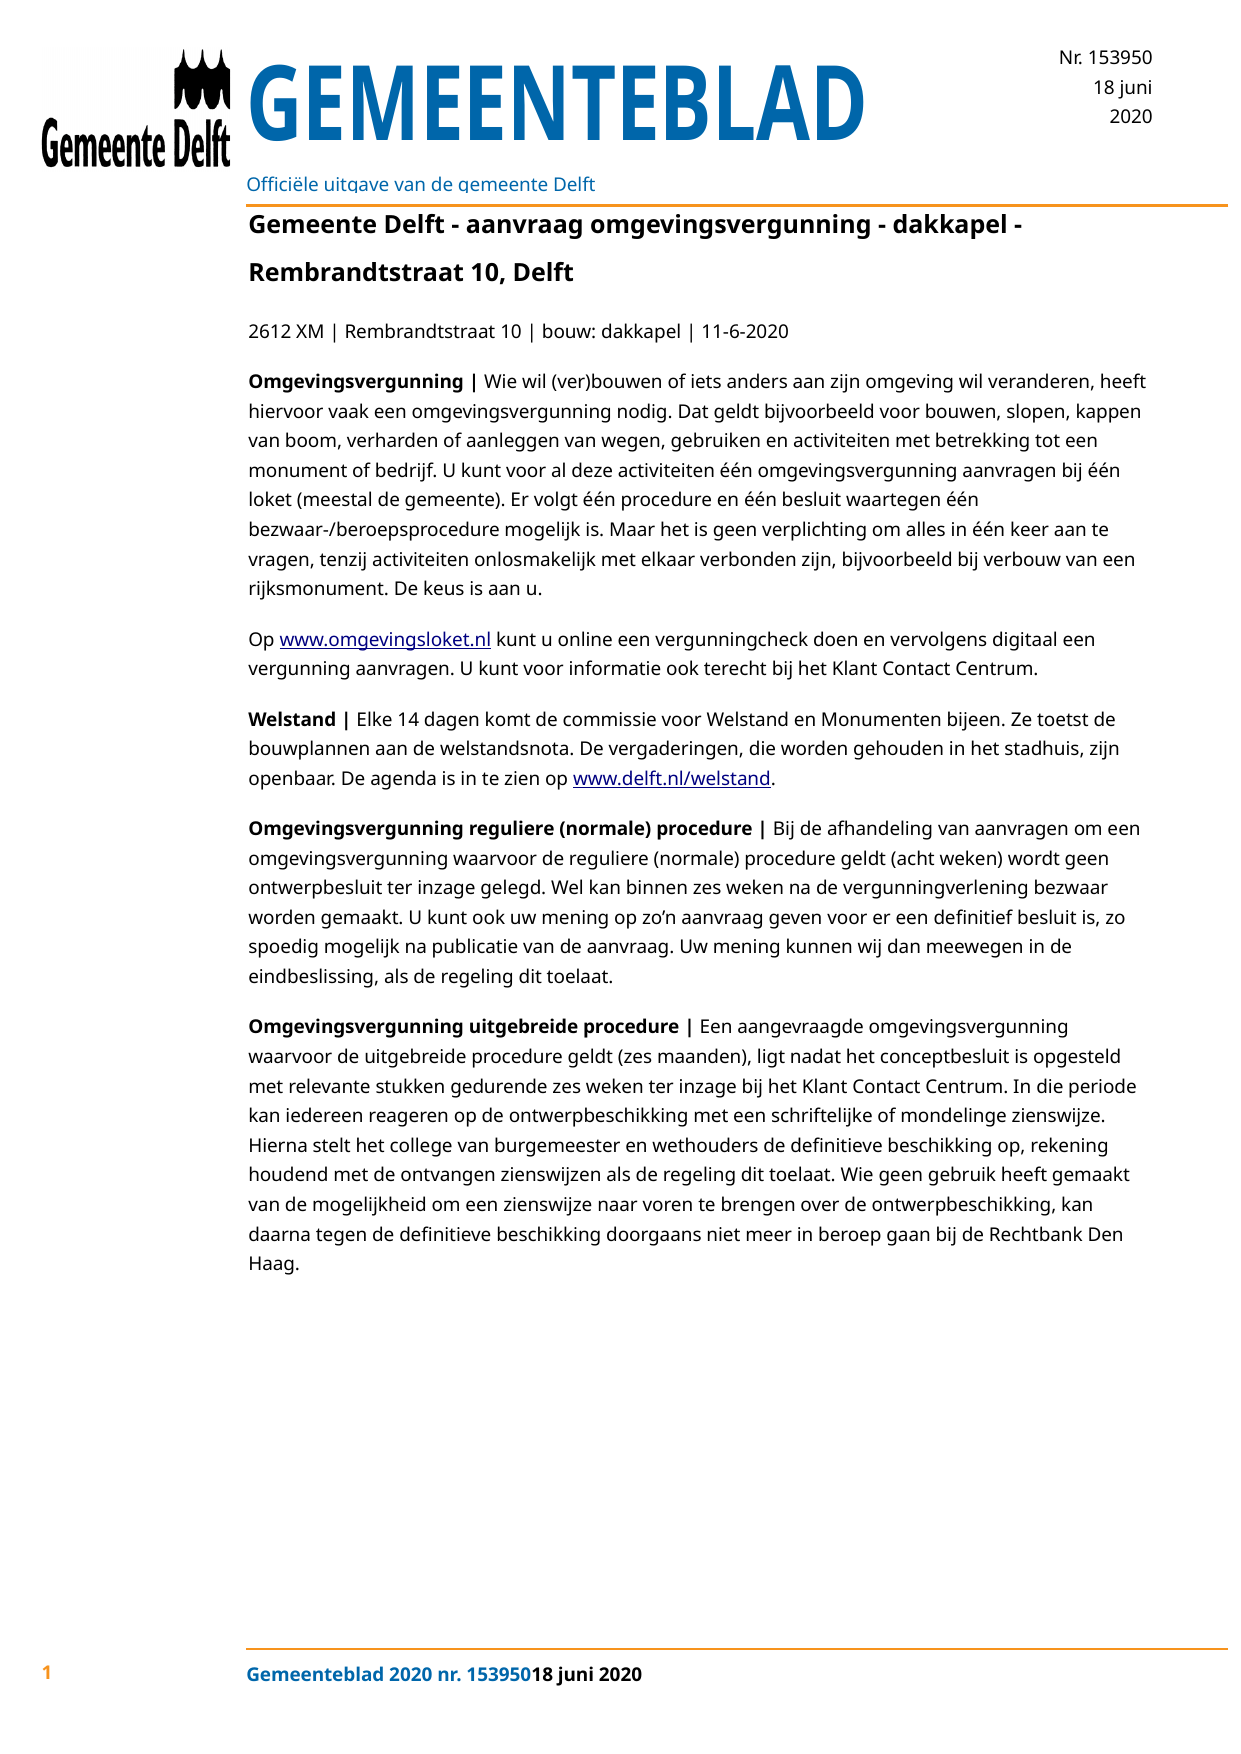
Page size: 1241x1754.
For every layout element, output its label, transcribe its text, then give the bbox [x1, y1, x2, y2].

text Omgevingsvergunning reguliere (normale) procedure | Bij de afhandeling van aanvragen om een omgevingsvergunning waarvoor de reguliere (normale) procedure geldt (acht weken) wordt geen ontwerpbesluit ter inzage gelegd. Wel kan binnen zes weken na de vergunningverlening bezwaar worden gemaakt. U kunt ook uw mening op zo’n aanvraag geven voor er een definitief besluit is, zo spoedig mogelijk na publicatie van de aanvraag. Uw mening kunnen wij dan meewegen in de eindbeslissing, als de regeling dit toelaat. [248, 815, 1152, 989]
picture [41, 47, 231, 172]
text 2612 XM | Rembrandtstraat 10 | bouw: dakkapel | 11-6-2020 [248, 318, 1152, 344]
text Omgevingsvergunning | Wie wil (ver)bouwen of iets anders aan zijn omgeving wil veranderen, heeft hiervoor vaak een omgevingsvergunning nodig. Dat geldt bijvoorbeeld voor bouwen, slopen, kappen van boom, verharden of aanleggen van wegen, gebruiken en activiteiten met betrekking tot een monument of bedrijf. U kunt voor al deze activiteiten één omgevingsvergunning aanvragen bij één loket (meestal de gemeente). Er volgt één procedure en één besluit waartegen één bezwaar-/beroepsprocedure mogelijk is. Maar het is geen verplichting om alles in één keer aan te vragen, tenzij activiteiten onlosmakelijk met elkaar verbonden zijn, bijvoorbeeld bij verbouw van een rijksmonument. De keus is aan u. [248, 368, 1152, 601]
text Gemeente Delft - aanvraag omgevingsvergunning - dakkapel - Rembrandtstraat 10, Delft [248, 207, 1152, 288]
text Welstand | Elke 14 dagen komt de commissie voor Welstand en Monumenten bijeen. Ze toetst de bouwplannen aan de welstandsnota. De vergaderingen, die worden gehouden in het stadhuis, zijn openbaar. De agenda is in te zien op www.delft.nl/welstand. [248, 706, 1152, 791]
text Op www.omgevingsloket.nl kunt u online een vergunningcheck doen en vervolgens digitaal een vergunning aanvragen. U kunt voor informatie ook terecht bij het Klant Contact Centrum. [248, 626, 1152, 681]
text Omgevingsvergunning uitgebreide procedure | Een aangevraagde omgevingsvergunning waarvoor de uitgebreide procedure geldt (zes maanden), ligt nadat het conceptbesluit is opgesteld met relevante stukken gedurende zes weken ter inzage bij het Klant Contact Centrum. In die periode kan iedereen reageren op de ontwerpbeschikking met een schriftelijke of mondelinge zienswijze. Hierna stelt het college van burgemeester en wethouders de definitieve beschikking op, rekening houdend met de ontvangen zienswijzen als de regeling dit toelaat. Wie geen gebruik heeft gemaakt van de mogelijkheid om een zienswijze naar voren te brengen over de ontwerpbeschikking, kan daarna tegen de definitieve beschikking doorgaans niet meer in beroep gaan bij de Rechtbank Den Haag. [248, 1014, 1152, 1276]
